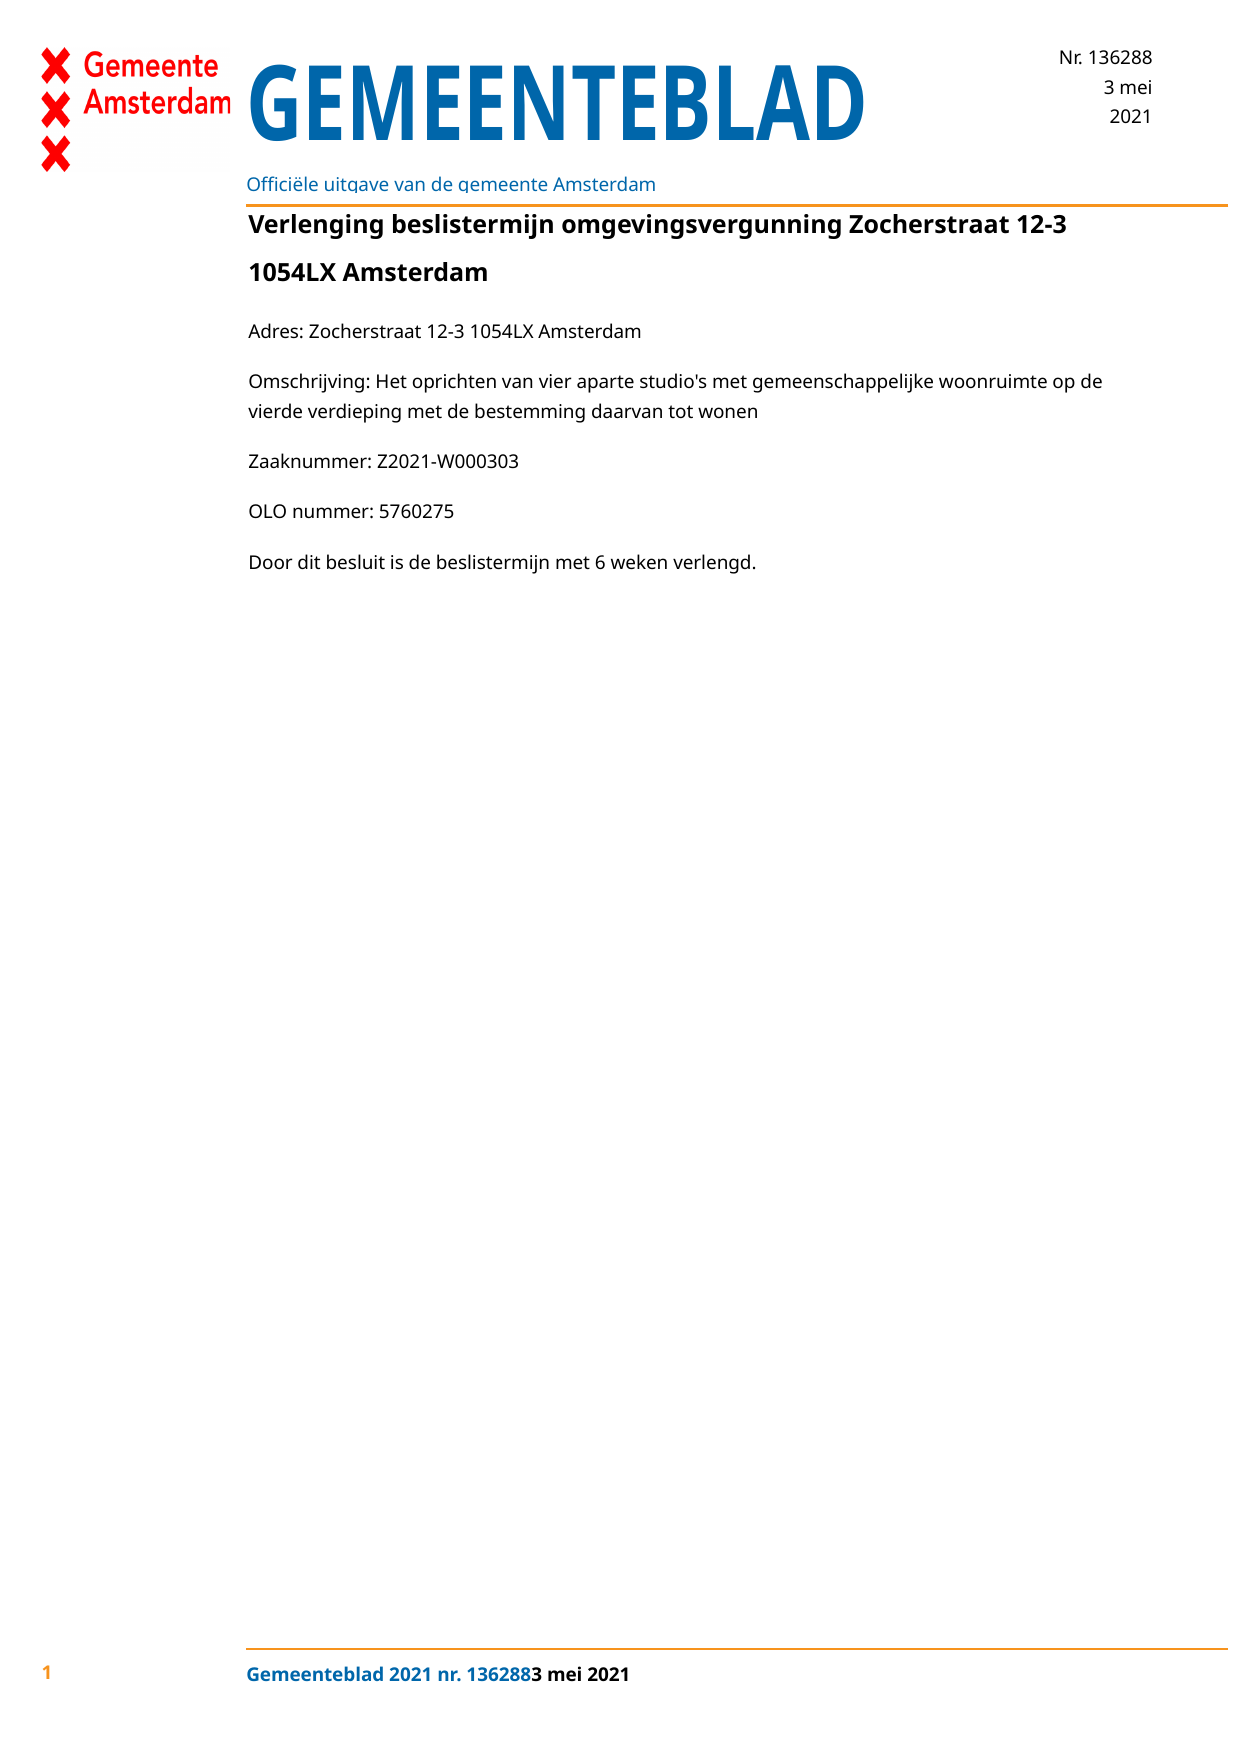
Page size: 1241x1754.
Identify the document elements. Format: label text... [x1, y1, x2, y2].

text Verlenging beslistermijn omgevingsvergunning Zocherstraat 12-3 1054LX Amsterdam [248, 207, 1152, 288]
text OLO nummer: 5760275 [248, 499, 1152, 524]
text Omschrijving: Het oprichten van vier aparte studio's met gemeenschappelijke woonruimte op de vierde verdieping met de bestemming daarvan tot wonen [248, 368, 1152, 424]
text Door dit besluit is de beslistermijn met 6 weken verlengd. [248, 549, 1152, 575]
text Zaaknummer: Z2021-W000303 [248, 448, 1152, 474]
picture [41, 47, 231, 172]
text Adres: Zocherstraat 12-3 1054LX Amsterdam [248, 318, 1152, 344]
